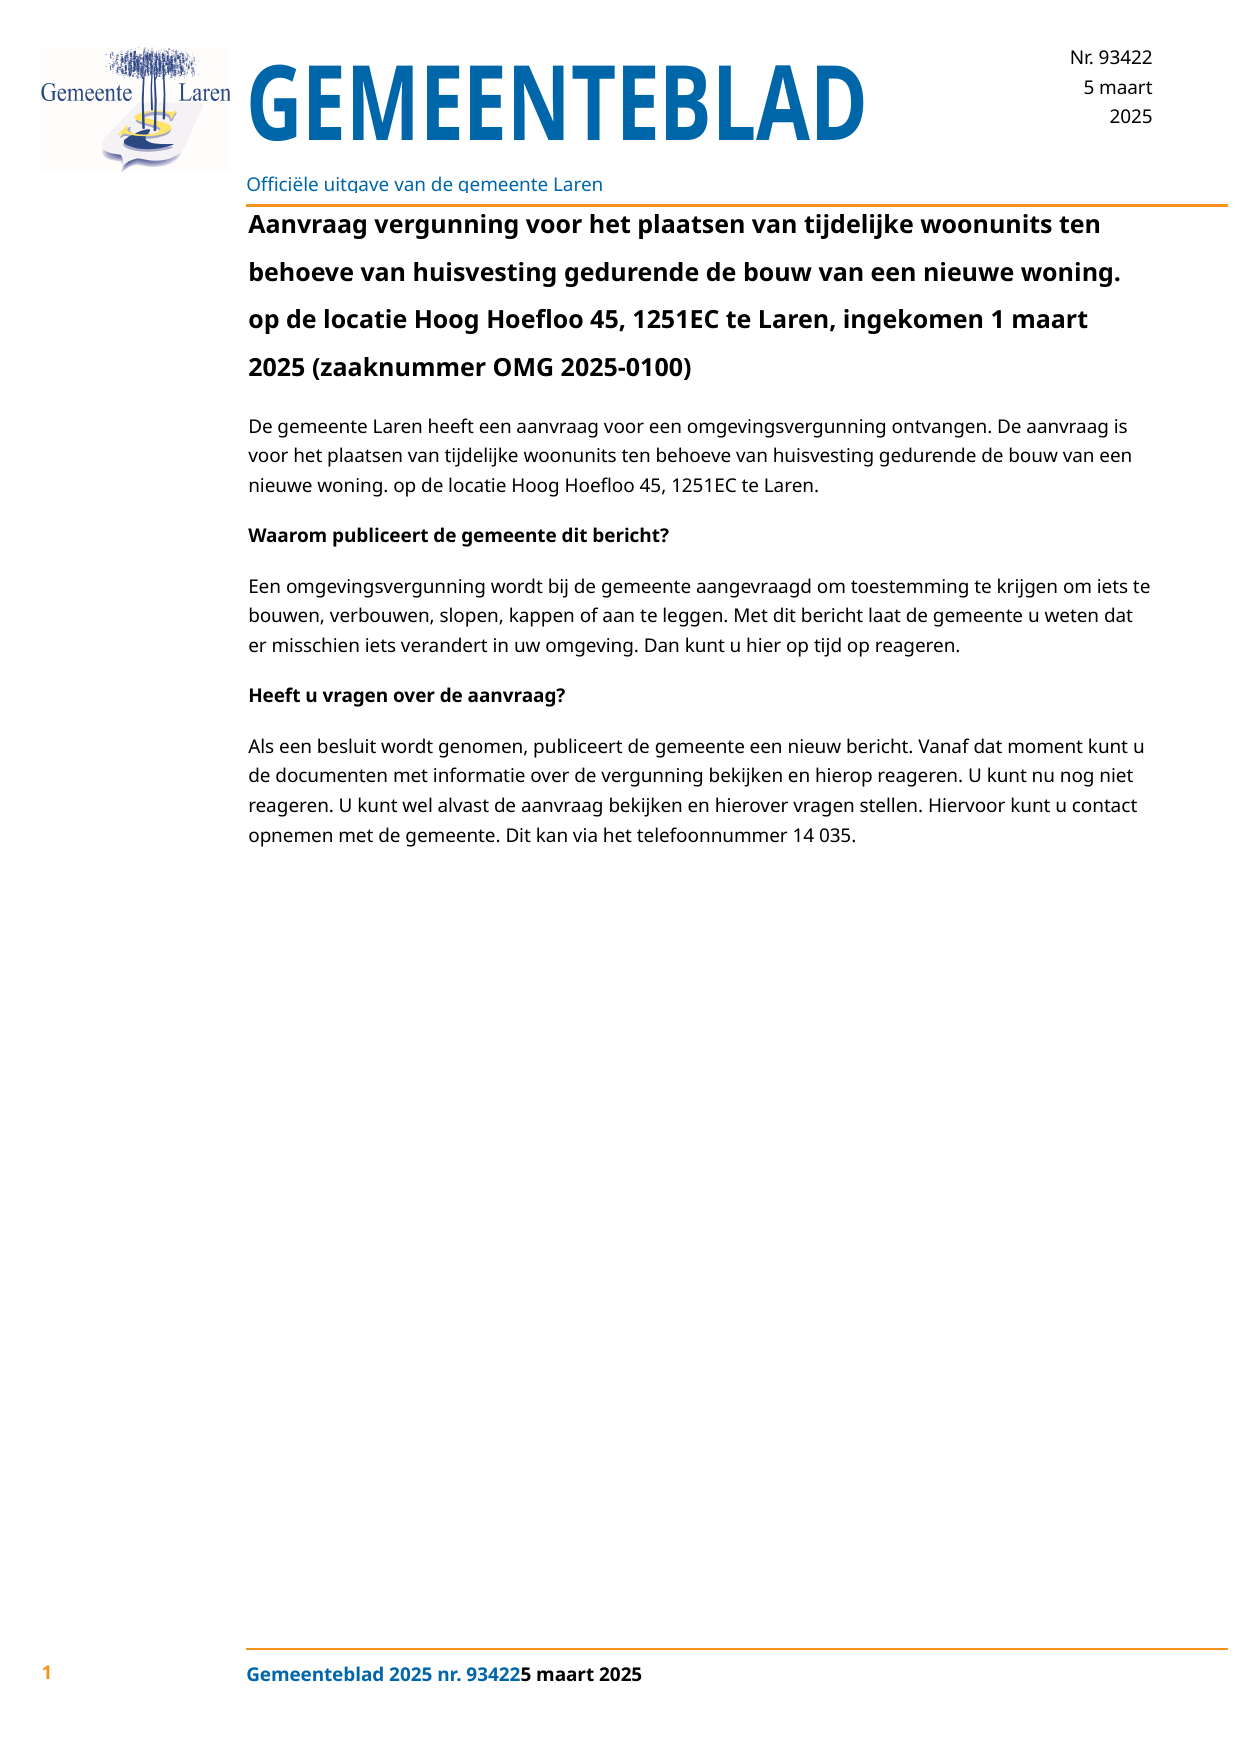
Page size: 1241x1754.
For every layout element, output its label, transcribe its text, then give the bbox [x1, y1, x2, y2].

text Waarom publiceert de gemeente dit bericht? [248, 523, 1152, 548]
text Heeft u vragen over de aanvraag? [248, 683, 1152, 708]
text Een omgevingsvergunning wordt bij de gemeente aangevraagd om toestemming te krijgen om iets te bouwen, verbouwen, slopen, kappen of aan te leggen. Met dit bericht laat de gemeente u weten dat er misschien iets verandert in uw omgeving. Dan kunt u hier op tijd op reageren. [248, 573, 1152, 658]
picture [41, 47, 231, 172]
text De gemeente Laren heeft een aanvraag voor een omgevingsvergunning ontvangen. De aanvraag is voor het plaatsen van tijdelijke woonunits ten behoeve van huisvesting gedurende de bouw van een nieuwe woning. op de locatie Hoog Hoefloo 45, 1251EC te Laren. [248, 413, 1152, 498]
text Als een besluit wordt genomen, publiceert de gemeente een nieuw bericht. Vanaf dat moment kunt u de documenten met informatie over de vergunning bekijken en hierop reageren. U kunt nu nog niet reageren. U kunt wel alvast de aanvraag bekijken en hierover vragen stellen. Hiervoor kunt u contact opnemen met de gemeente. Dit kan via het telefoonnummer 14 035. [248, 733, 1152, 848]
text Aanvraag vergunning voor het plaatsen van tijdelijke woonunits ten behoeve van huisvesting gedurende de bouw van een nieuwe woning. op de locatie Hoog Hoefloo 45, 1251EC te Laren, ingekomen 1 maart 2025 (zaaknummer OMG 2025-0100) [248, 207, 1152, 384]
